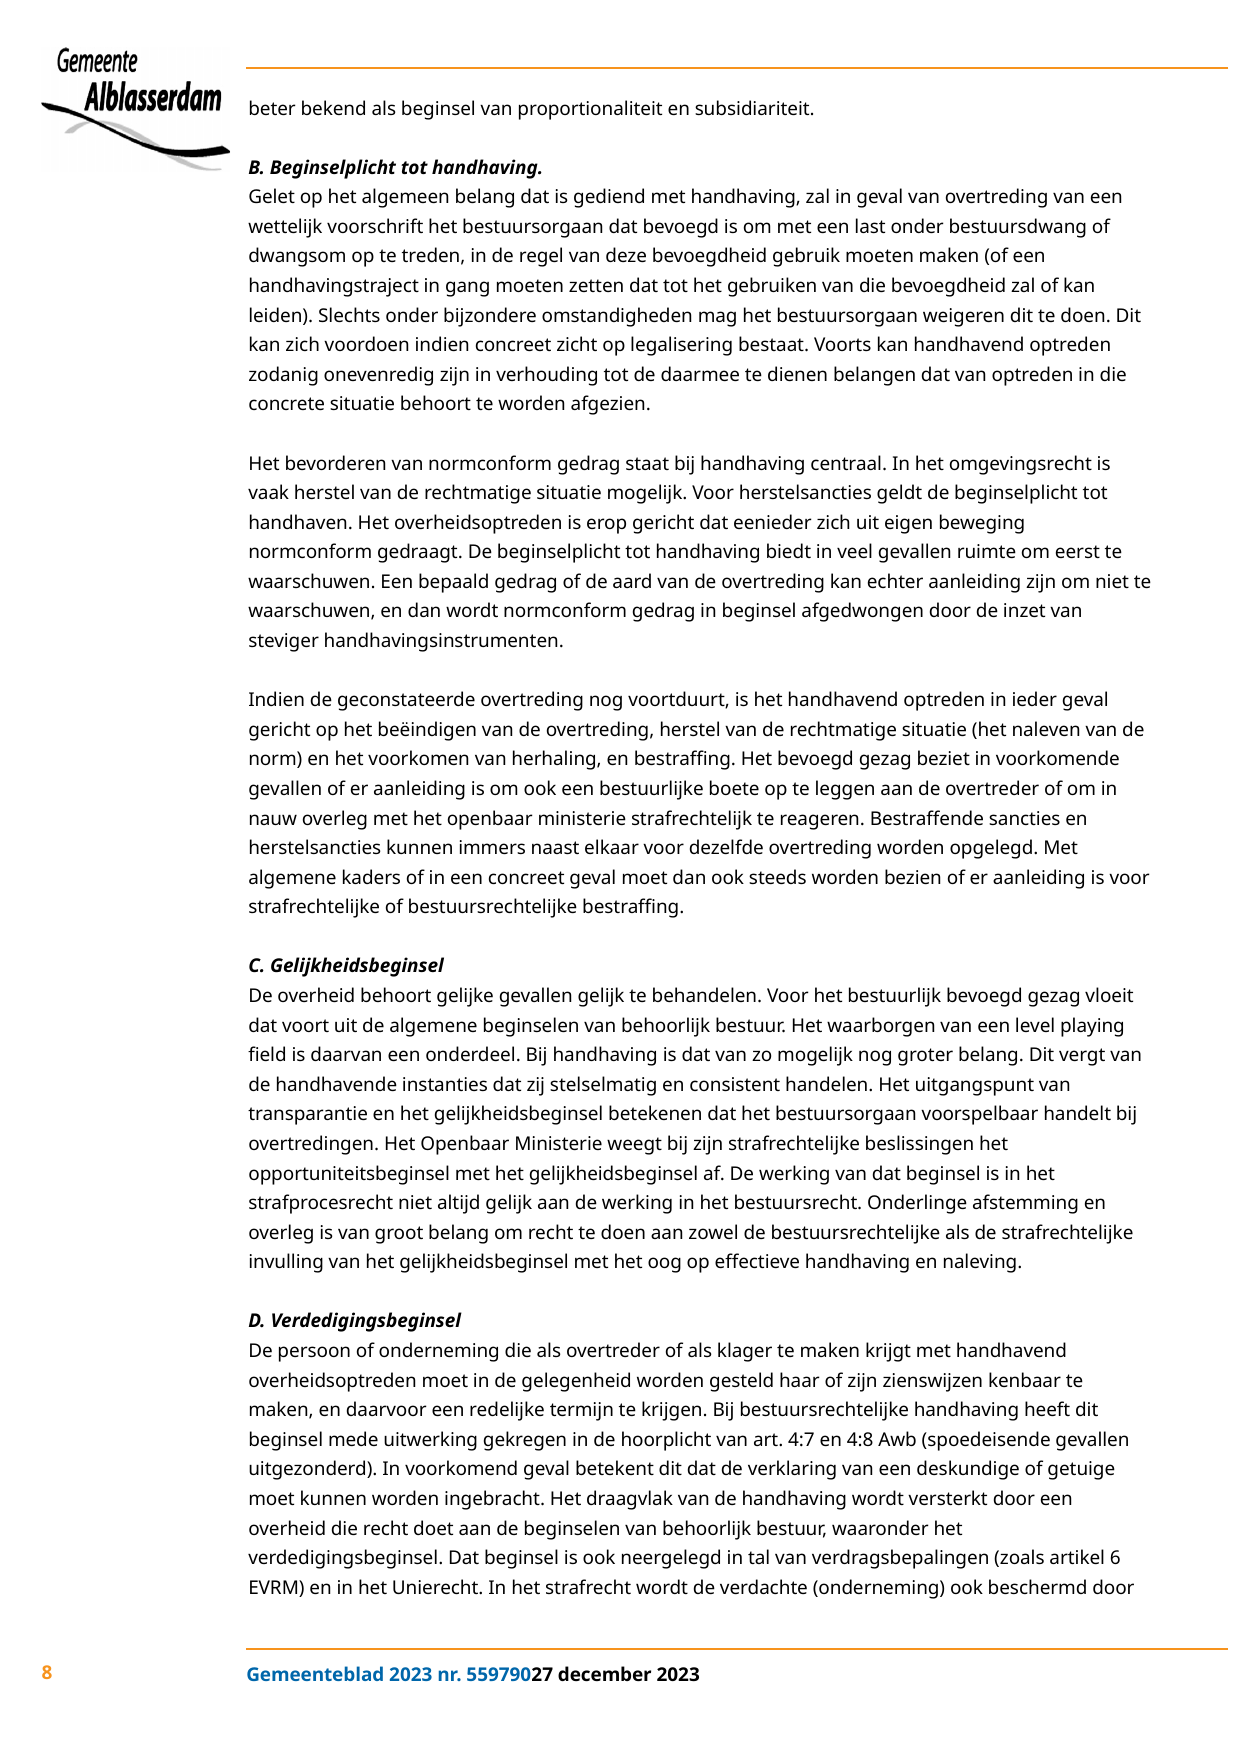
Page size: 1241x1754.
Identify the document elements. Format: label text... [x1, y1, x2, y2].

text beter bekend als beginsel van proportionaliteit en subsidiariteit. [248, 95, 1152, 121]
text Het bevorderen van normconform gedrag staat bij handhaving centraal. In het omgevingsrecht is vaak herstel van de rechtmatige situatie mogelijk. Voor herstelsancties geldt de beginselplicht tot handhaven. Het overheidsoptreden is erop gericht dat eenieder zich uit eigen beweging normconform gedraagt. De beginselplicht tot handhaving biedt in veel gevallen ruimte om eerst te waarschuwen. Een bepaald gedrag of de aard van de overtreding kan echter aanleiding zijn om niet te waarschuwen, en dan wordt normconform gedrag in beginsel afgedwongen door de inzet van steviger handhavingsinstrumenten. [248, 450, 1152, 653]
text Gelet op het algemeen belang dat is gediend met handhaving, zal in geval van overtreding van een wettelijk voorschrift het bestuursorgaan dat bevoegd is om met een last onder bestuursdwang of dwangsom op te treden, in de regel van deze bevoegdheid gebruik moeten maken (of een handhavingstraject in gang moeten zetten dat tot het gebruiken van die bevoegdheid zal of kan leiden). Slechts onder bijzondere omstandigheden mag het bestuursorgaan weigeren dit te doen. Dit kan zich voordoen indien concreet zicht op legalisering bestaat. Voorts kan handhavend optreden zodanig onevenredig zijn in verhouding tot de daarmee te dienen belangen dat van optreden in die concrete situatie behoort te worden afgezien. [248, 183, 1152, 416]
picture [41, 47, 231, 172]
text C. Gelijkheidsbeginsel [248, 953, 1152, 978]
text De overheid behoort gelijke gevallen gelijk te behandelen. Voor het bestuurlijk bevoegd gezag vloeit dat voort uit de algemene beginselen van behoorlijk bestuur. Het waarborgen van een level playing field is daarvan een onderdeel. Bij handhaving is dat van zo mogelijk nog groter belang. Dit vergt van de handhavende instanties dat zij stelselmatig en consistent handelen. Het uitgangspunt van transparantie en het gelijkheidsbeginsel betekenen dat het bestuursorgaan voorspelbaar handelt bij overtredingen. Het Openbaar Ministerie weegt bij zijn strafrechtelijke beslissingen het opportuniteitsbeginsel met het gelijkheidsbeginsel af. De werking van dat beginsel is in het strafprocesrecht niet altijd gelijk aan de werking in het bestuursrecht. Onderlinge afstemming en overleg is van groot belang om recht te doen aan zowel de bestuursrechtelijke als de strafrechtelijke invulling van het gelijkheidsbeginsel met het oog op effectieve handhaving en naleving. [248, 982, 1152, 1274]
text D. Verdedigingsbeginsel [248, 1308, 1152, 1333]
text B. Beginselplicht tot handhaving. [248, 154, 1152, 180]
text De persoon of onderneming die als overtreder of als klager te maken krijgt met handhavend overheidsoptreden moet in de gelegenheid worden gesteld haar of zijn zienswijzen kenbaar te maken, en daarvoor een redelijke termijn te krijgen. Bij bestuursrechtelijke handhaving heeft dit beginsel mede uitwerking gekregen in de hoorplicht van art. 4:7 en 4:8 Awb (spoedeisende gevallen uitgezonderd). In voorkomend geval betekent dit dat de verklaring van een deskundige of getuige moet kunnen worden ingebracht. Het draagvlak van de handhaving wordt versterkt door een overheid die recht doet aan de beginselen van behoorlijk bestuur, waaronder het verdedigingsbeginsel. Dat beginsel is ook neergelegd in tal van verdragsbepalingen (zoals artikel 6 EVRM) en in het Unierecht. In het strafrecht wordt de verdachte (onderneming) ook beschermd door [248, 1337, 1152, 1600]
text Indien de geconstateerde overtreding nog voortduurt, is het handhavend optreden in ieder geval gericht op het beëindigen van de overtreding, herstel van de rechtmatige situatie (het naleven van de norm) en het voorkomen van herhaling, en bestraffing. Het bevoegd gezag beziet in voorkomende gevallen of er aanleiding is om ook een bestuurlijke boete op te leggen aan de overtreder of om in nauw overleg met het openbaar ministerie strafrechtelijk te reageren. Bestraffende sancties en herstelsancties kunnen immers naast elkaar voor dezelfde overtreding worden opgelegd. Met algemene kaders of in een concreet geval moet dan ook steeds worden bezien of er aanleiding is voor strafrechtelijke of bestuursrechtelijke bestraffing. [248, 686, 1152, 919]
